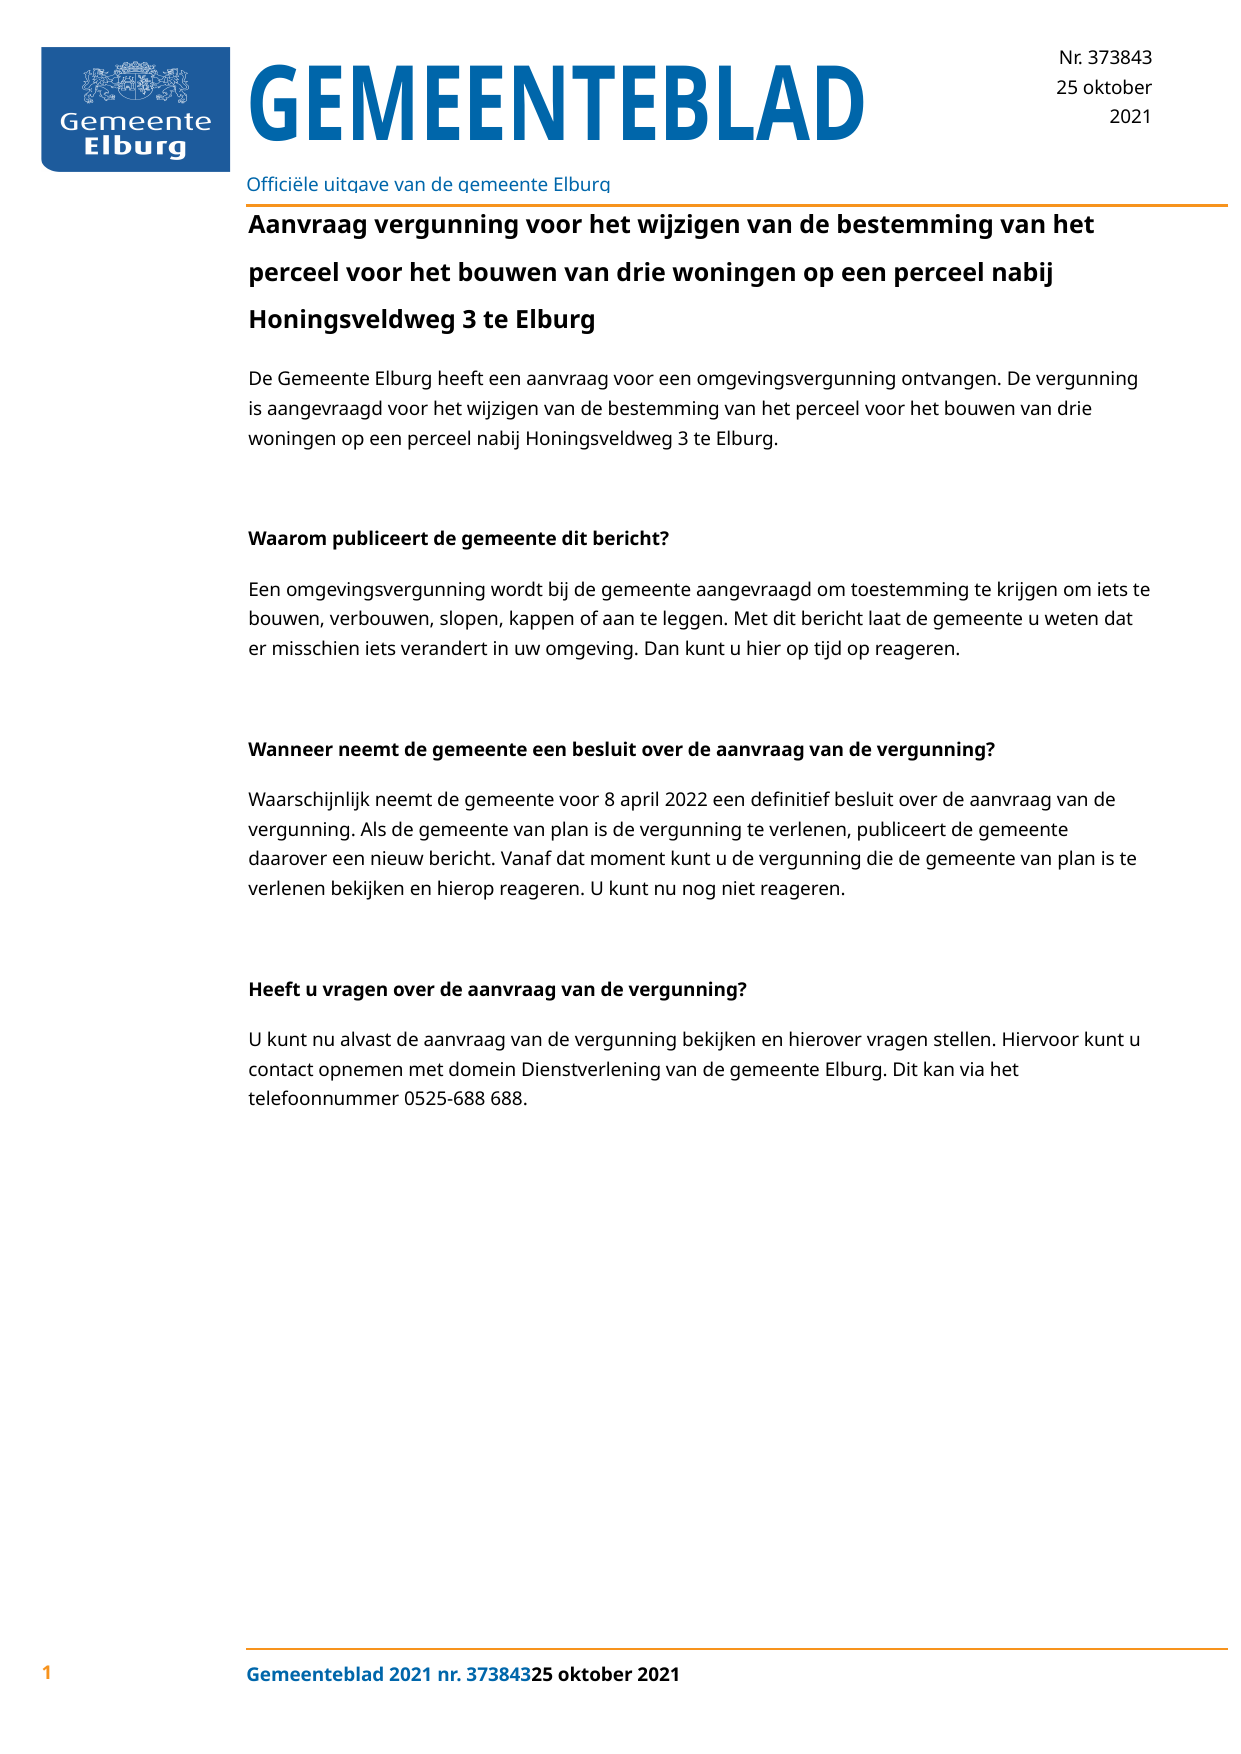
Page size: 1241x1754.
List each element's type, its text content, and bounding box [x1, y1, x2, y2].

text Aanvraag vergunning voor het wijzigen van de bestemming van het perceel voor het bouwen van drie woningen op een perceel nabij Honingsveldweg 3 te Elburg [248, 207, 1152, 336]
text Waarschijnlijk neemt de gemeente voor 8 april 2022 een definitief besluit over de aanvraag van de vergunning. Als de gemeente van plan is de vergunning te verlenen, publiceert de gemeente daarover een nieuw bericht. Vanaf dat moment kunt u de vergunning die de gemeente van plan is te verlenen bekijken en hierop reageren. U kunt nu nog niet reageren. [248, 786, 1152, 901]
text U kunt nu alvast de aanvraag van de vergunning bekijken en hierover vragen stellen. Hiervoor kunt u contact opnemen met domein Dienstverlening van de gemeente Elburg. Dit kan via het telefoonnummer 0525-688 688. [248, 1026, 1152, 1111]
text Een omgevingsvergunning wordt bij de gemeente aangevraagd om toestemming te krijgen om iets te bouwen, verbouwen, slopen, kappen of aan te leggen. Met dit bericht laat de gemeente u weten dat er misschien iets verandert in uw omgeving. Dan kunt u hier op tijd op reageren. [248, 576, 1152, 661]
text Wanneer neemt de gemeente een besluit over de aanvraag van de vergunning? [248, 736, 1152, 762]
text De Gemeente Elburg heeft een aanvraag voor een omgevingsvergunning ontvangen. De vergunning is aangevraagd voor het wijzigen van de bestemming van het perceel voor het bouwen van drie woningen op een perceel nabij Honingsveldweg 3 te Elburg. [248, 366, 1152, 450]
picture [41, 47, 231, 172]
text Heeft u vragen over de aanvraag van de vergunning? [248, 976, 1152, 1002]
text Waarom publiceert de gemeente dit bericht? [248, 526, 1152, 551]
